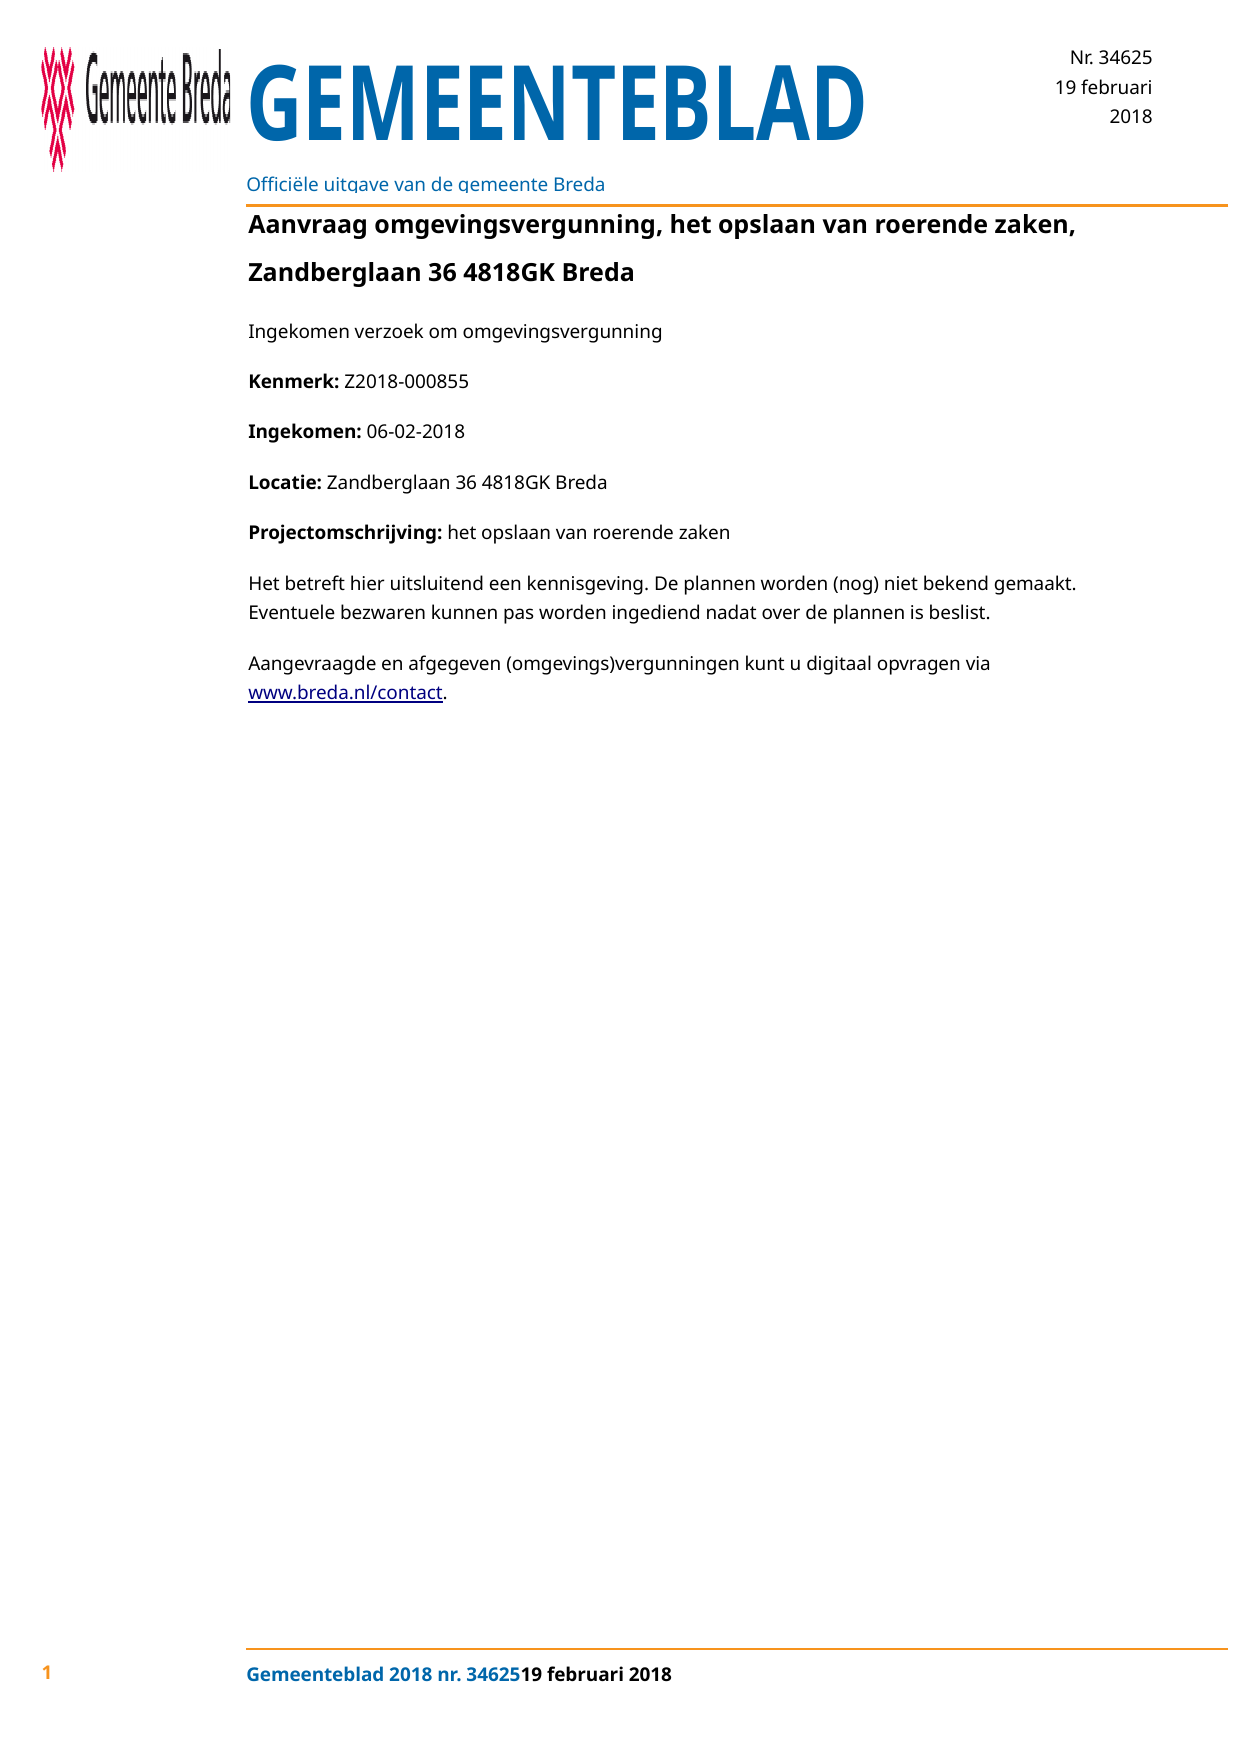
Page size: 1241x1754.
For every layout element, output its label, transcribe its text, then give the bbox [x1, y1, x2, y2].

text Ingekomen: 06-02-2018 [248, 419, 1152, 444]
text Kenmerk: Z2018-000855 [248, 368, 1152, 394]
text Projectomschrijving: het opslaan van roerende zaken [248, 519, 1152, 545]
text Locatie: Zandberglaan 36 4818GK Breda [248, 469, 1152, 495]
picture [41, 47, 231, 172]
text Het betreft hier uitsluitend een kennisgeving. De plannen worden (nog) niet bekend gemaakt. Eventuele bezwaren kunnen pas worden ingediend nadat over de plannen is beslist. [248, 570, 1152, 625]
text Aanvraag omgevingsvergunning, het opslaan van roerende zaken, Zandberglaan 36 4818GK Breda [248, 207, 1152, 288]
text Ingekomen verzoek om omgevingsvergunning [248, 318, 1152, 344]
text Aangevraagde en afgegeven (omgevings)vergunningen kunt u digitaal opvragen via www.breda.nl/contact. [248, 650, 1152, 705]
